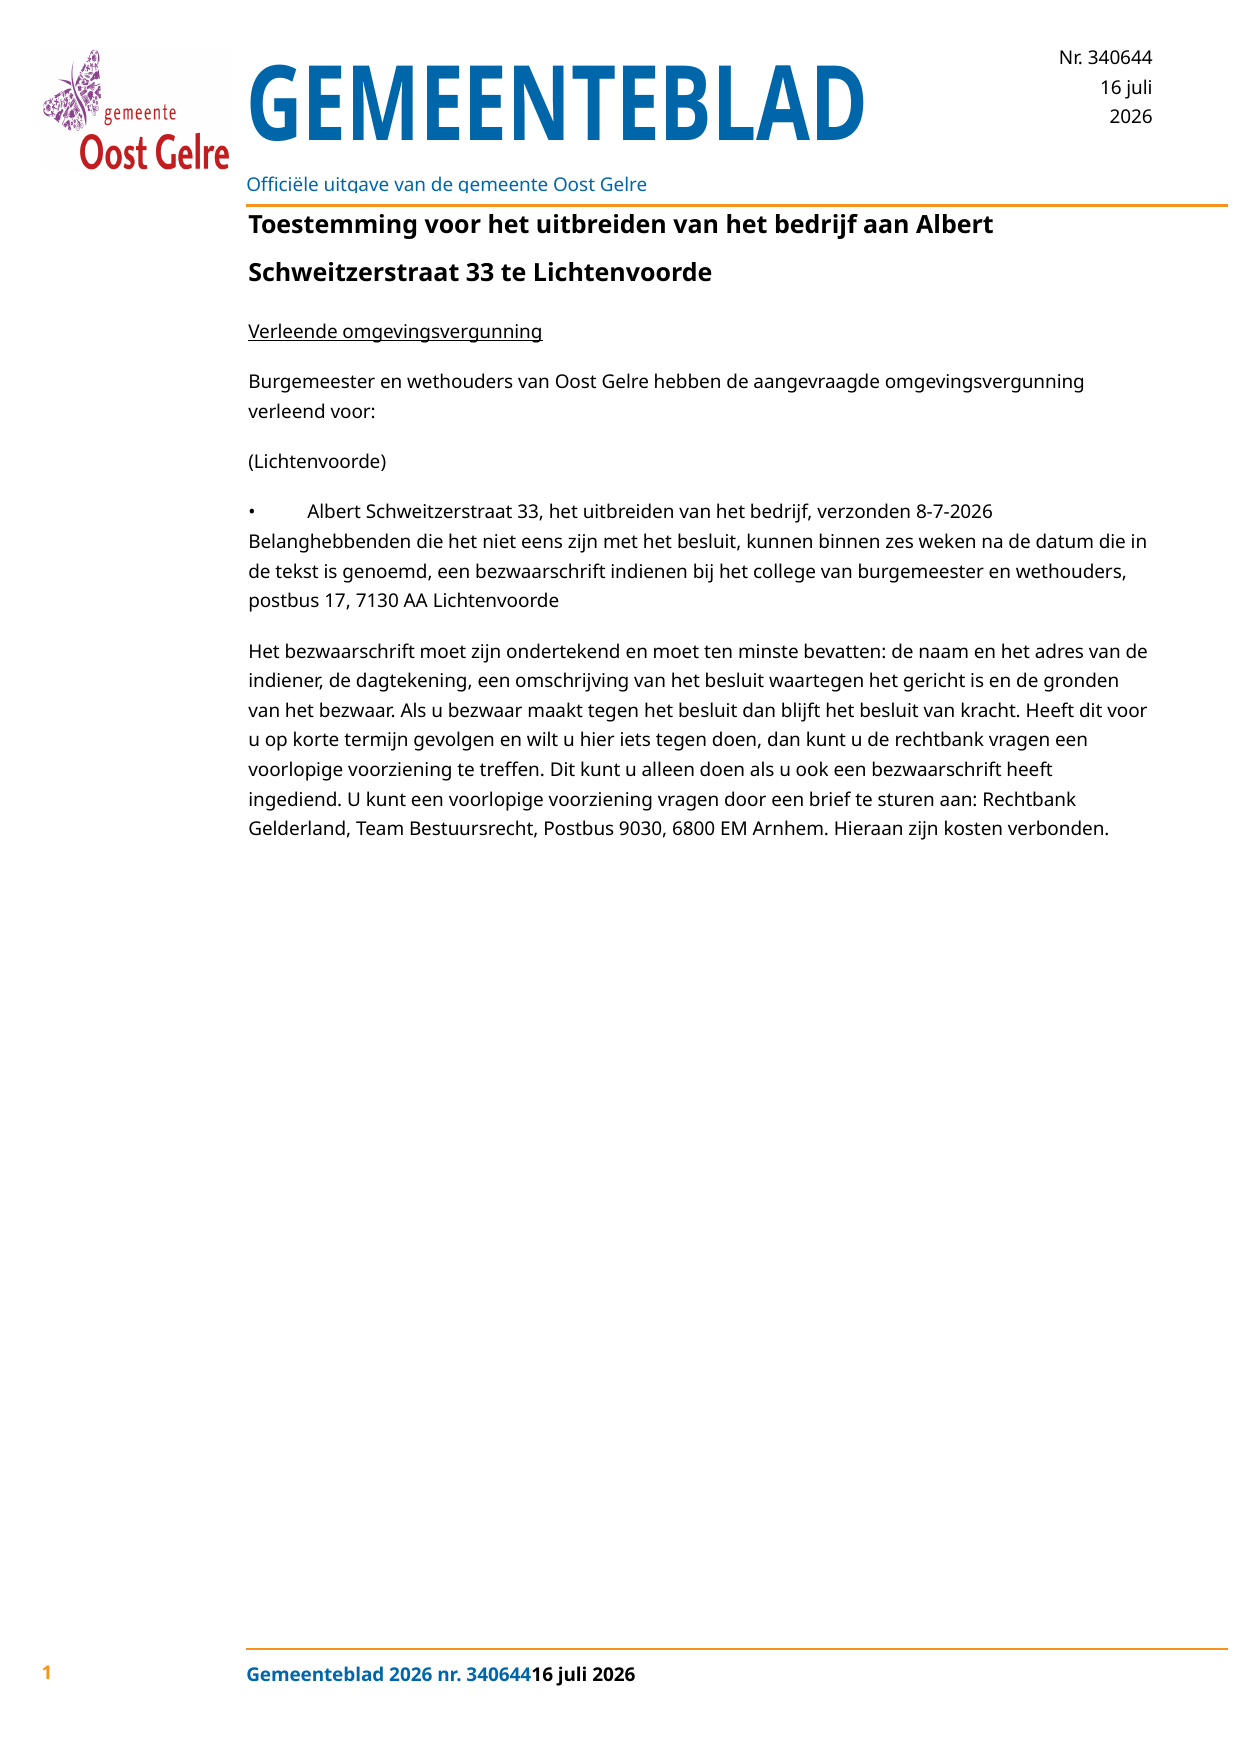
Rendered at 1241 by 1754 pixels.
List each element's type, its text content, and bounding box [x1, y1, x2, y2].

text Toestemming voor het uitbreiden van het bedrijf aan Albert Schweitzerstraat 33 te Lichtenvoorde [248, 207, 1152, 288]
picture [41, 47, 231, 172]
text Het bezwaarschrift moet zijn ondertekend en moet ten minste bevatten: de naam en het adres van de indiener, de dagtekening, een omschrijving van het besluit waartegen het gericht is en de gronden van het bezwaar. Als u bezwaar maakt tegen het besluit dan blijft het besluit van kracht. Heeft dit voor u op korte termijn gevolgen en wilt u hier iets tegen doen, dan kunt u de rechtbank vragen een voorlopige voorziening te treffen. Dit kunt u alleen doen als u ook een bezwaarschrift heeft ingediend. U kunt een voorlopige voorziening vragen door een brief te sturen aan: Rechtbank Gelderland, Team Bestuursrecht, Postbus 9030, 6800 EM Arnhem. Hieraan zijn kosten verbonden. [248, 638, 1152, 841]
text Belanghebbenden die het niet eens zijn met het besluit, kunnen binnen zes weken na de datum die in de tekst is genoemd, een bezwaarschrift indienen bij het college van burgemeester en wethouders, postbus 17, 7130 AA Lichtenvoorde [248, 528, 1152, 613]
text Burgemeester en wethouders van Oost Gelre hebben de aangevraagde omgevingsvergunning verleend voor: [248, 368, 1152, 424]
text (Lichtenvoorde) [248, 448, 1152, 474]
list Albert Schweitzerstraat 33, het uitbreiden van het bedrijf, verzonden 8-7-2026 [248, 499, 1152, 524]
text Verleende omgevingsvergunning [248, 318, 1152, 344]
